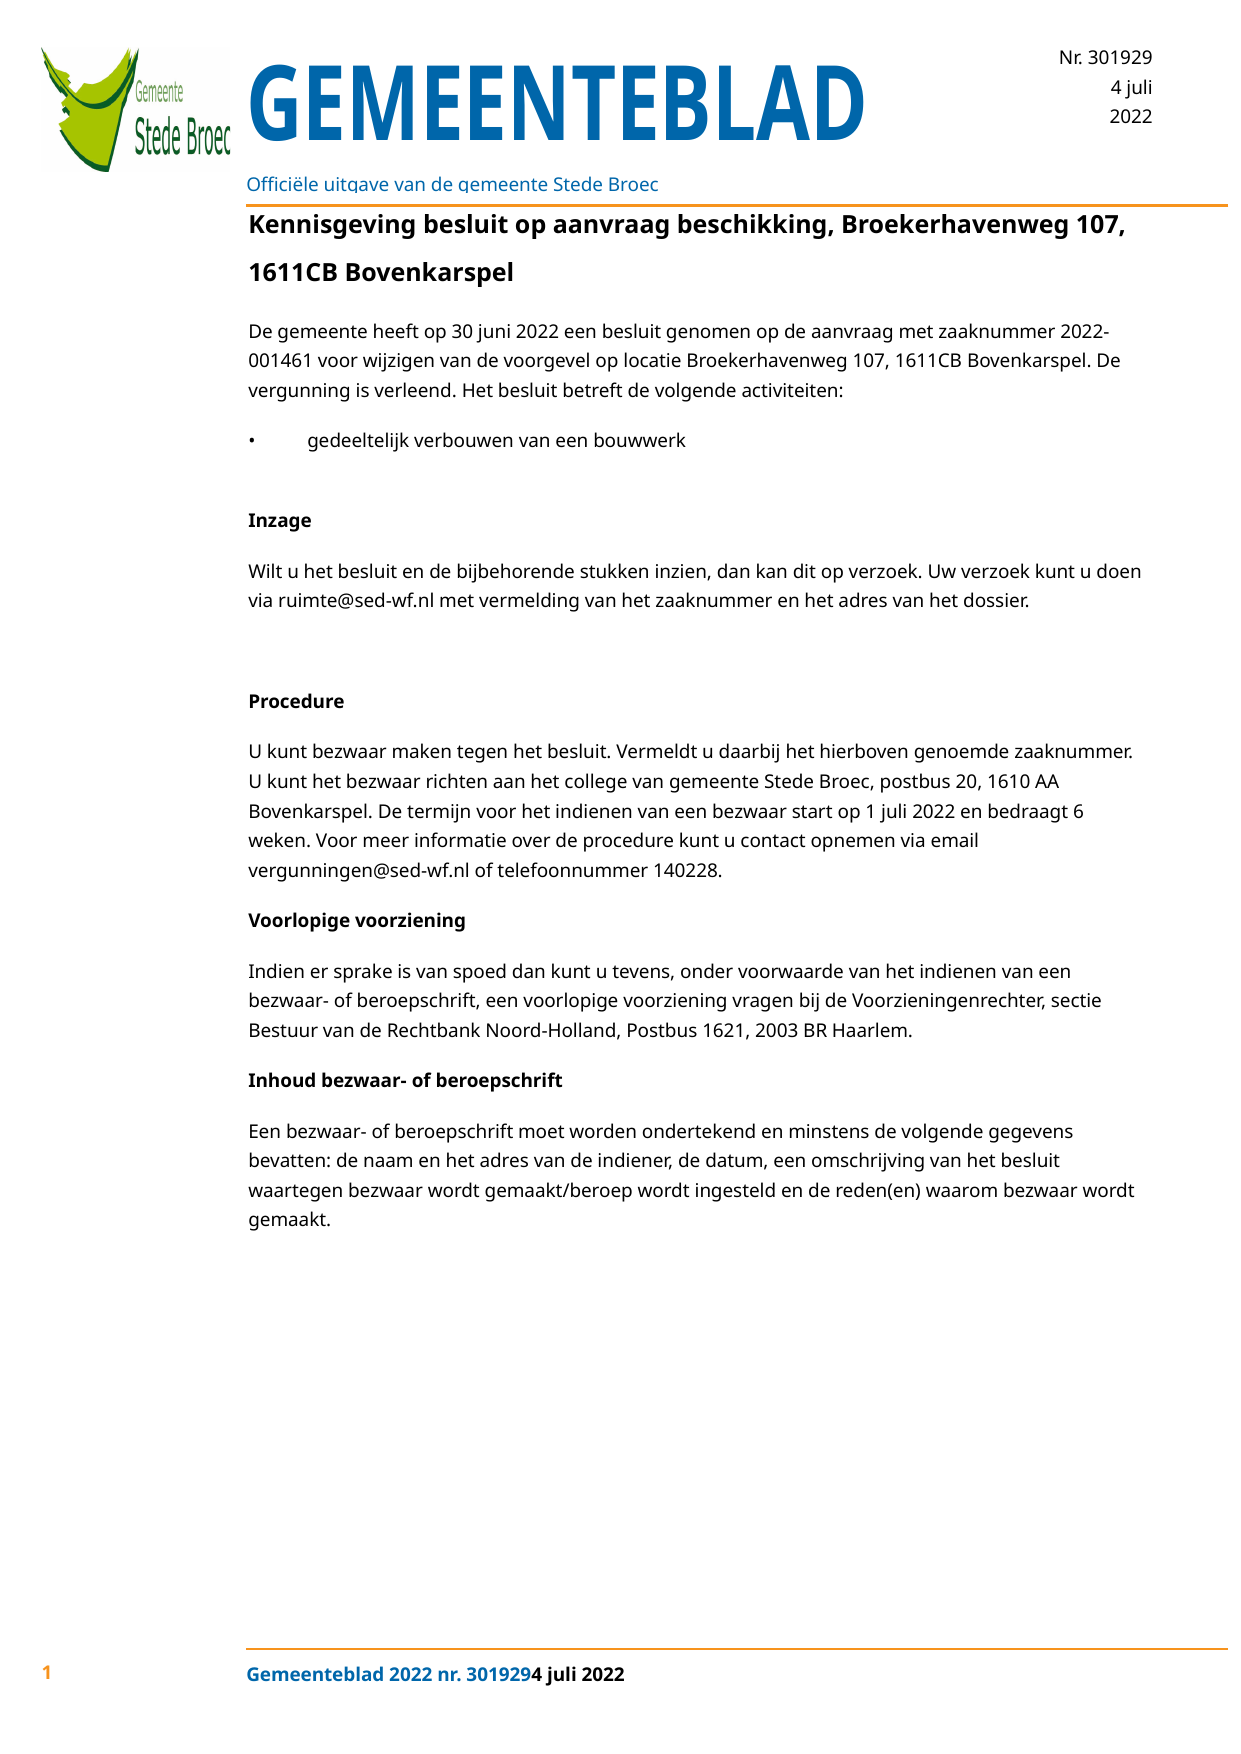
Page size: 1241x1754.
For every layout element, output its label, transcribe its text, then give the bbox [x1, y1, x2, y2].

text U kunt bezwaar maken tegen het besluit. Vermeldt u daarbij het hierboven genoemde zaaknummer. U kunt het bezwaar richten aan het college van gemeente Stede Broec, postbus 20, 1610 AA Bovenkarspel. De termijn voor het indienen van een bezwaar start op 1 juli 2022 en bedraagt 6 weken. Voor meer informatie over de procedure kunt u contact opnemen via email vergunningen@sed-wf.nl of telefoonnummer 140228. [248, 739, 1152, 883]
text Kennisgeving besluit op aanvraag beschikking, Broekerhavenweg 107, 1611CB Bovenkarspel [248, 207, 1152, 288]
text Voorlopige voorziening [248, 907, 1152, 933]
text Procedure [248, 688, 1152, 714]
text Inzage [248, 507, 1152, 533]
list gedeeltelijk verbouwen van een bouwwerk [248, 427, 1152, 453]
text Indien er sprake is van spoed dan kunt u tevens, onder voorwaarde van het indienen van een bezwaar- of beroepschrift, een voorlopige voorziening vragen bij de Voorzieningenrechter, sectie Bestuur van de Rechtbank Noord-Holland, Postbus 1621, 2003 BR Haarlem. [248, 958, 1152, 1043]
text Wilt u het besluit en de bijbehorende stukken inzien, dan kan dit op verzoek. Uw verzoek kunt u doen via ruimte@sed-wf.nl met vermelding van het zaaknummer en het adres van het dossier. [248, 558, 1152, 613]
text Inhoud bezwaar- of beroepschrift [248, 1067, 1152, 1093]
picture [41, 47, 231, 172]
text De gemeente heeft op 30 juni 2022 een besluit genomen op de aanvraag met zaaknummer 2022-001461 voor wijzigen van de voorgevel op locatie Broekerhavenweg 107, 1611CB Bovenkarspel. De vergunning is verleend. Het besluit betreft de volgende activiteiten: [248, 318, 1152, 403]
text Een bezwaar- of beroepschrift moet worden ondertekend en minstens de volgende gegevens bevatten: de naam en het adres van de indiener, de datum, een omschrijving van het besluit waartegen bezwaar wordt gemaakt/beroep wordt ingesteld en de reden(en) waarom bezwaar wordt gemaakt. [248, 1118, 1152, 1232]
